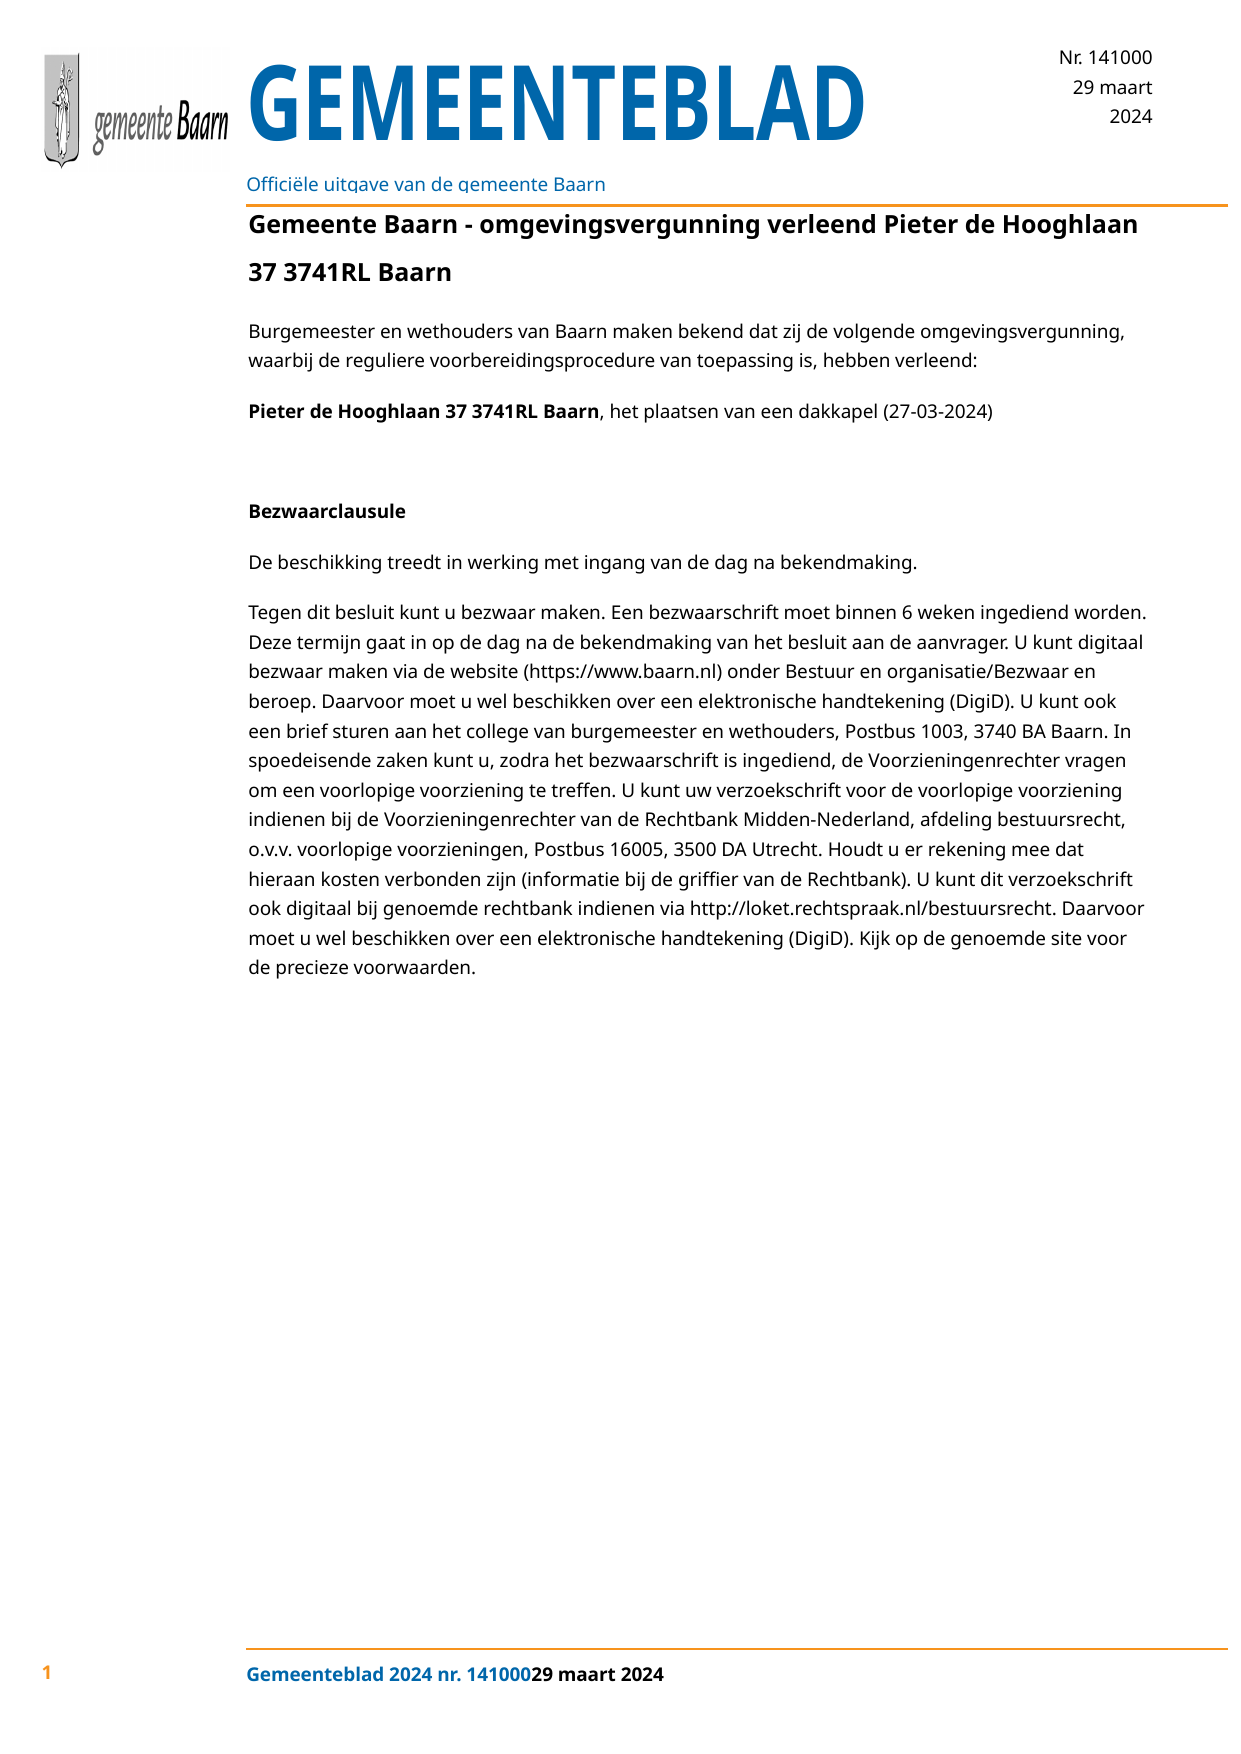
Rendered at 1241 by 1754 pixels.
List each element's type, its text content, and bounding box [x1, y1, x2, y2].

text De beschikking treedt in werking met ingang van de dag na bekendmaking. [248, 549, 1152, 575]
text Burgemeester en wethouders van Baarn maken bekend dat zij de volgende omgevingsvergunning, waarbij de reguliere voorbereidingsprocedure van toepassing is, hebben verleend: [248, 318, 1152, 373]
picture [41, 47, 231, 172]
text Gemeente Baarn - omgevingsvergunning verleend Pieter de Hooghlaan 37 3741RL Baarn [248, 207, 1152, 288]
text Tegen dit besluit kunt u bezwaar maken. Een bezwaarschrift moet binnen 6 weken ingediend worden. Deze termijn gaat in op de dag na de bekendmaking van het besluit aan de aanvrager. U kunt digitaal bezwaar maken via de website (https://www.baarn.nl) onder Bestuur en organisatie/Bezwaar en beroep. Daarvoor moet u wel beschikken over een elektronische handtekening (DigiD). U kunt ook een brief sturen aan het college van burgemeester en wethouders, Postbus 1003, 3740 BA Baarn. In spoedeisende zaken kunt u, zodra het bezwaarschrift is ingediend, de Voorzieningenrechter vragen om een voorlopige voorziening te treffen. U kunt uw verzoekschrift voor de voorlopige voorziening indienen bij de Voorzieningenrechter van de Rechtbank Midden-Nederland, afdeling bestuursrecht, o.v.v. voorlopige voorzieningen, Postbus 16005, 3500 DA Utrecht. Houdt u er rekening mee dat hieraan kosten verbonden zijn (informatie bij de griffier van de Rechtbank). U kunt dit verzoekschrift ook digitaal bij genoemde rechtbank indienen via http://loket.rechtspraak.nl/bestuursrecht. Daarvoor moet u wel beschikken over een elektronische handtekening (DigiD). Kijk op de genoemde site voor de precieze voorwaarden. [248, 599, 1152, 980]
text Pieter de Hooghlaan 37 3741RL Baarn, het plaatsen van een dakkapel (27-03-2024) [248, 398, 1152, 424]
text Bezwaarclausule [248, 499, 1152, 524]
